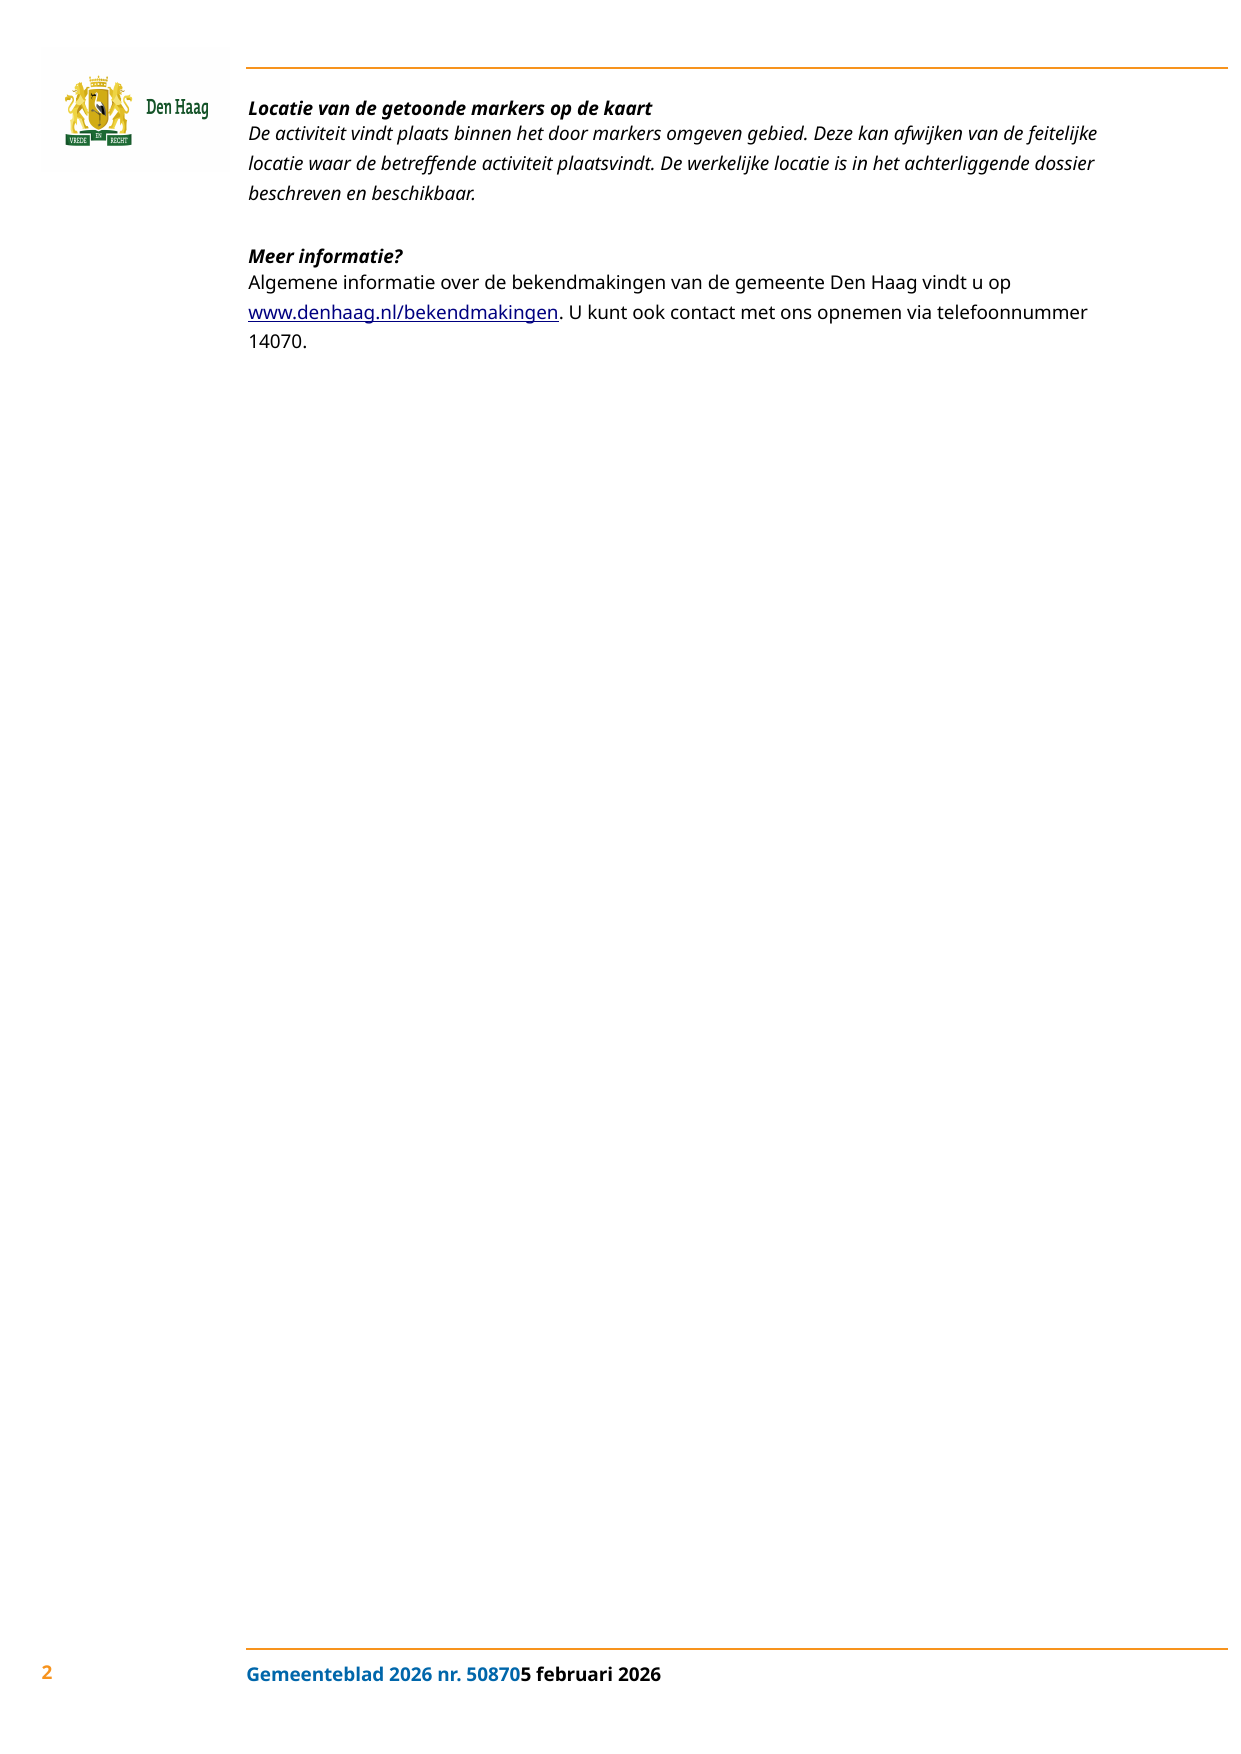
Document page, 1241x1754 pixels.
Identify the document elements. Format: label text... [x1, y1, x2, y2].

text Locatie van de getoonde markers op de kaart [248, 95, 1152, 121]
text Algemene informatie over de bekendmakingen van de gemeente Den Haag vindt u op www.denhaag.nl/bekendmakingen. U kunt ook contact met ons opnemen via telefoonnummer 14070. [248, 269, 1152, 354]
picture [41, 47, 231, 172]
text Meer informatie? [248, 244, 1152, 269]
text De activiteit vindt plaats binnen het door markers omgeven gebied. Deze kan afwijken van de feitelijke locatie waar de betreffende activiteit plaatsvindt. De werkelijke locatie is in het achterliggende dossier beschreven en beschikbaar. [248, 121, 1152, 205]
